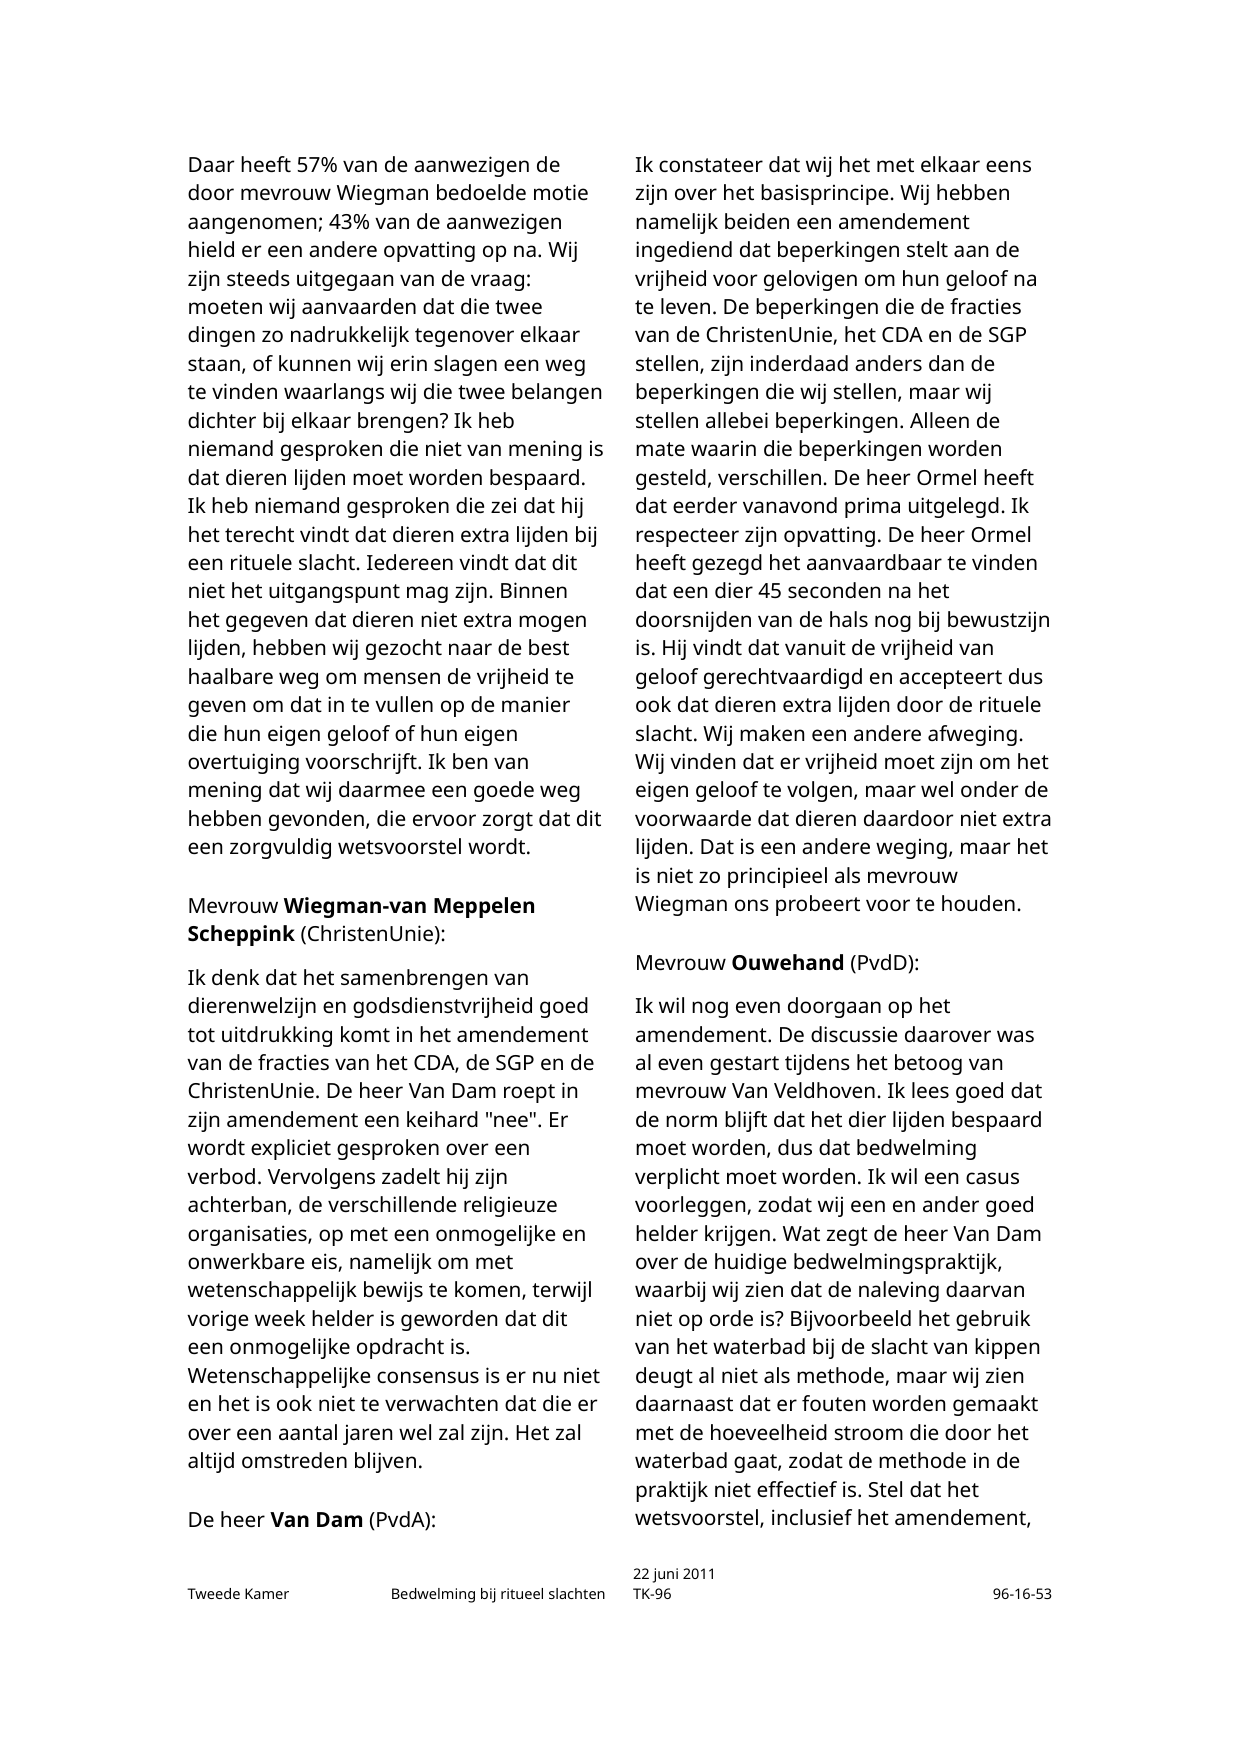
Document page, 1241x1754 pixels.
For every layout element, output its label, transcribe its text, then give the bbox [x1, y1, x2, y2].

text De heer Van Dam (PvdA): [187, 1505, 605, 1533]
text Mevrouw Ouwehand (PvdD): [635, 948, 1053, 976]
text Ik wil nog even doorgaan op het amendement. De discussie daarover was al even gestart tijdens het betoog van mevrouw Van Veldhoven. Ik lees goed dat de norm blijft dat het dier lijden bespaard moet worden, dus dat bedwelming verplicht moet worden. Ik wil een casus voorleggen, zodat wij een en ander goed helder krijgen. Wat zegt de heer Van Dam over de huidige bedwelmingspraktijk, waarbij wij zien dat de naleving daarvan niet op orde is? Bijvoorbeeld het gebruik van het waterbad bij de slacht van kippen deugt al niet als methode, maar wij zien daarnaast dat er fouten worden gemaakt met de hoeveelheid stroom die door het waterbad gaat, zodat de methode in de praktijk niet effectief is. Stel dat het wetsvoorstel, inclusief het amendement, [635, 991, 1053, 1532]
text Ik denk dat het samenbrengen van dierenwelzijn en godsdienstvrijheid goed tot uitdrukking komt in het amendement van de fracties van het CDA, de SGP en de ChristenUnie. De heer Van Dam roept in zijn amendement een keihard "nee". Er wordt expliciet gesproken over een verbod. Vervolgens zadelt hij zijn achterban, de verschillende religieuze organisaties, op met een onmogelijke en onwerkbare eis, namelijk om met wetenschappelijk bewijs te komen, terwijl vorige week helder is geworden dat dit een onmogelijke opdracht is. Wetenschappelijke consensus is er nu niet en het is ook niet te verwachten dat die er over een aantal jaren wel zal zijn. Het zal altijd omstreden blijven. [187, 963, 605, 1475]
text Daar heeft 57% van de aanwezigen de door mevrouw Wiegman bedoelde motie aangenomen; 43% van de aanwezigen hield er een andere opvatting op na. Wij zijn steeds uitgegaan van de vraag: moeten wij aanvaarden dat die twee dingen zo nadrukkelijk tegenover elkaar staan, of kunnen wij erin slagen een weg te vinden waarlangs wij die twee belangen dichter bij elkaar brengen? Ik heb niemand gesproken die niet van mening is dat dieren lijden moet worden bespaard. Ik heb niemand gesproken die zei dat hij het terecht vindt dat dieren extra lijden bij een rituele slacht. Iedereen vindt dat dit niet het uitgangspunt mag zijn. Binnen het gegeven dat dieren niet extra mogen lijden, hebben wij gezocht naar de best haalbare weg om mensen de vrijheid te geven om dat in te vullen op de manier die hun eigen geloof of hun eigen overtuiging voorschrijft. Ik ben van mening dat wij daarmee een goede weg hebben gevonden, die ervoor zorgt dat dit een zorgvuldig wetsvoorstel wordt. [187, 150, 605, 861]
text Ik constateer dat wij het met elkaar eens zijn over het basisprincipe. Wij hebben namelijk beiden een amendement ingediend dat beperkingen stelt aan de vrijheid voor gelovigen om hun geloof na te leven. De beperkingen die de fracties van de ChristenUnie, het CDA en de SGP stellen, zijn inderdaad anders dan de beperkingen die wij stellen, maar wij stellen allebei beperkingen. Alleen de mate waarin die beperkingen worden gesteld, verschillen. De heer Ormel heeft dat eerder vanavond prima uitgelegd. Ik respecteer zijn opvatting. De heer Ormel heeft gezegd het aanvaardbaar te vinden dat een dier 45 seconden na het doorsnijden van de hals nog bij bewustzijn is. Hij vindt dat vanuit de vrijheid van geloof gerechtvaardigd en accepteert dus ook dat dieren extra lijden door de rituele slacht. Wij maken een andere afweging. Wij vinden dat er vrijheid moet zijn om het eigen geloof te volgen, maar wel onder de voorwaarde dat dieren daardoor niet extra lijden. Dat is een andere weging, maar het is niet zo principieel als mevrouw Wiegman ons probeert voor te houden. [635, 150, 1053, 918]
text Mevrouw Wiegman-van Meppelen Scheppink (ChristenUnie): [187, 891, 605, 948]
